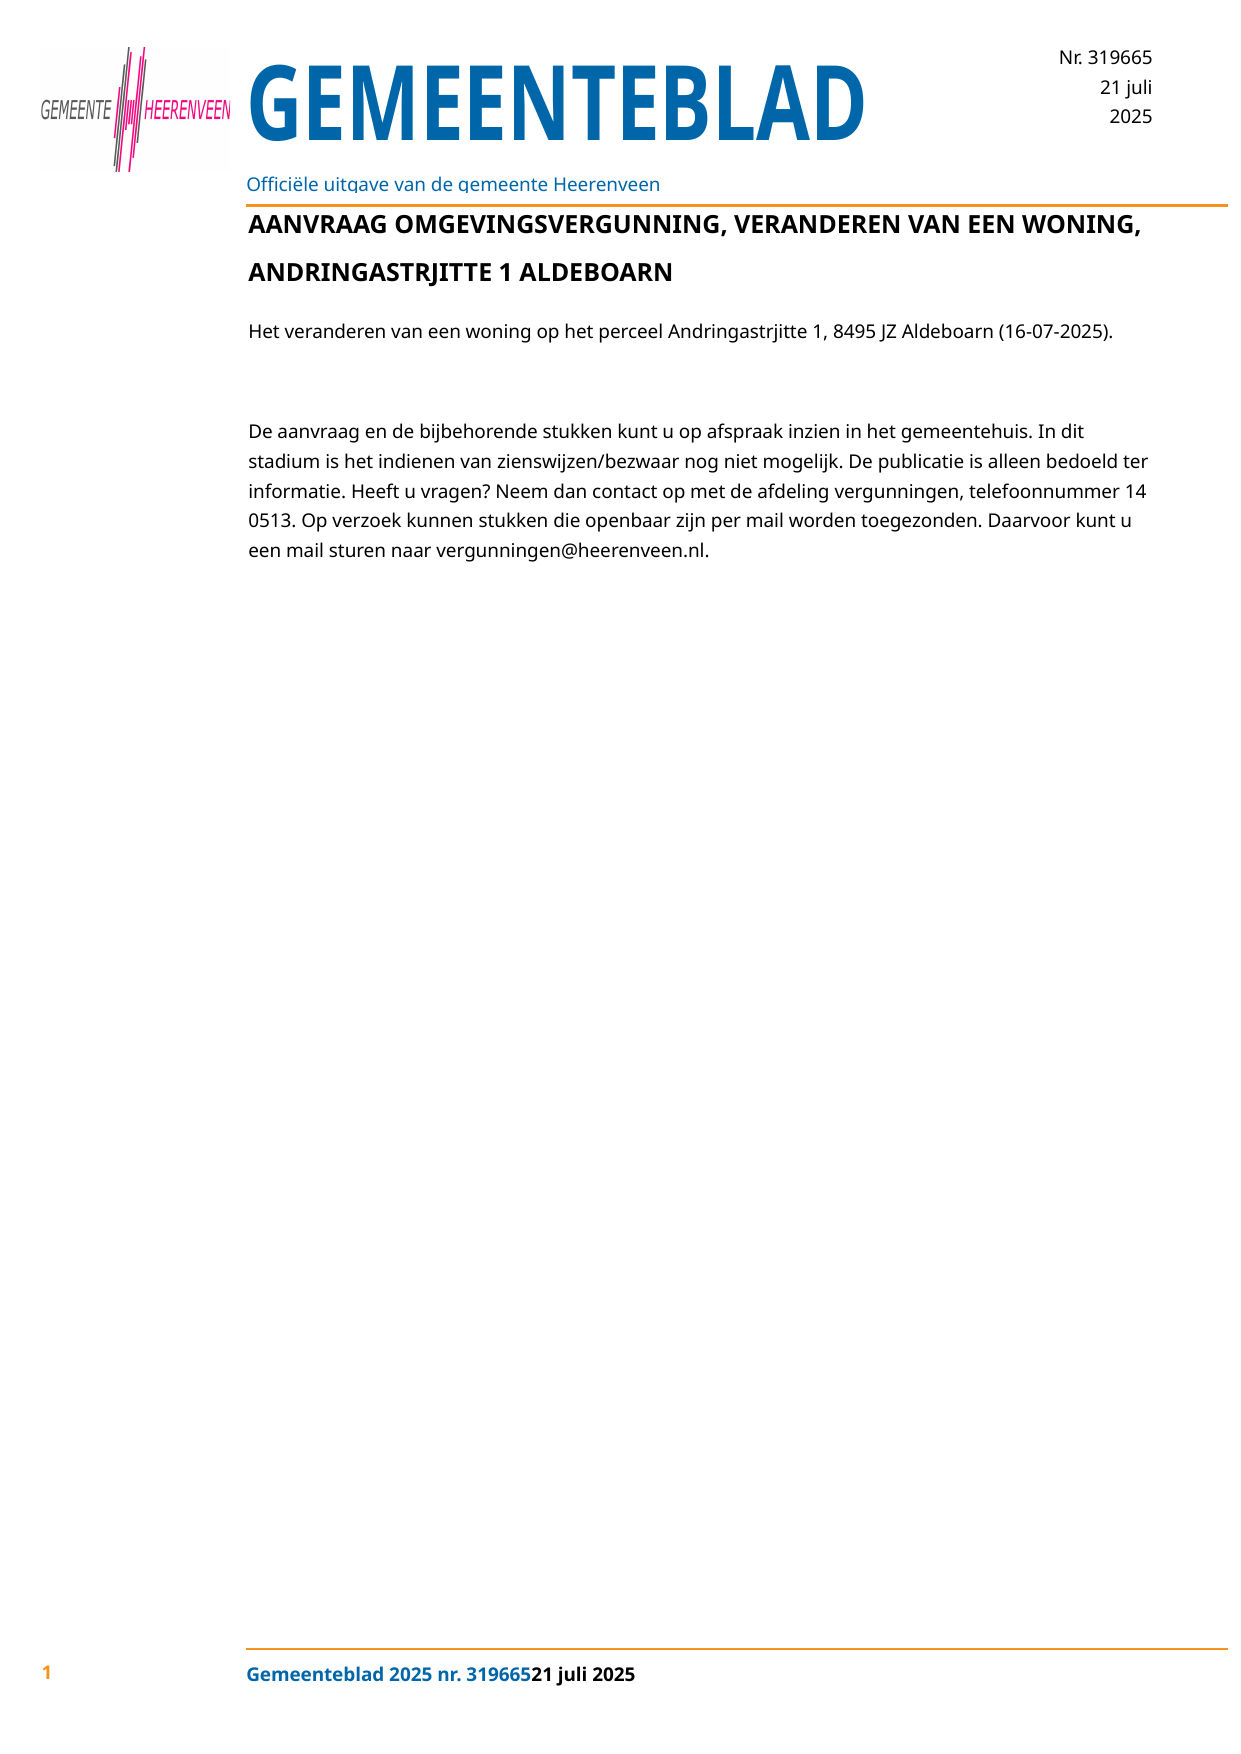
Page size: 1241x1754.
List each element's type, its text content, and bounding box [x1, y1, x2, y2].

text De aanvraag en de bijbehorende stukken kunt u op afspraak inzien in het gemeentehuis. In dit stadium is het indienen van zienswijzen/bezwaar nog niet mogelijk. De publicatie is alleen bedoeld ter informatie. Heeft u vragen? Neem dan contact op met de afdeling vergunningen, telefoonnummer 14 0513. Op verzoek kunnen stukken die openbaar zijn per mail worden toegezonden. Daarvoor kunt u een mail sturen naar vergunningen@heerenveen.nl. [248, 419, 1152, 563]
text AANVRAAG OMGEVINGSVERGUNNING, VERANDEREN VAN EEN WONING, ANDRINGASTRJITTE 1 ALDEBOARN [248, 207, 1152, 288]
text Het veranderen van een woning op het perceel Andringastrjitte 1, 8495 JZ Aldeboarn (16-07-2025). [248, 318, 1152, 344]
picture [41, 47, 231, 172]
